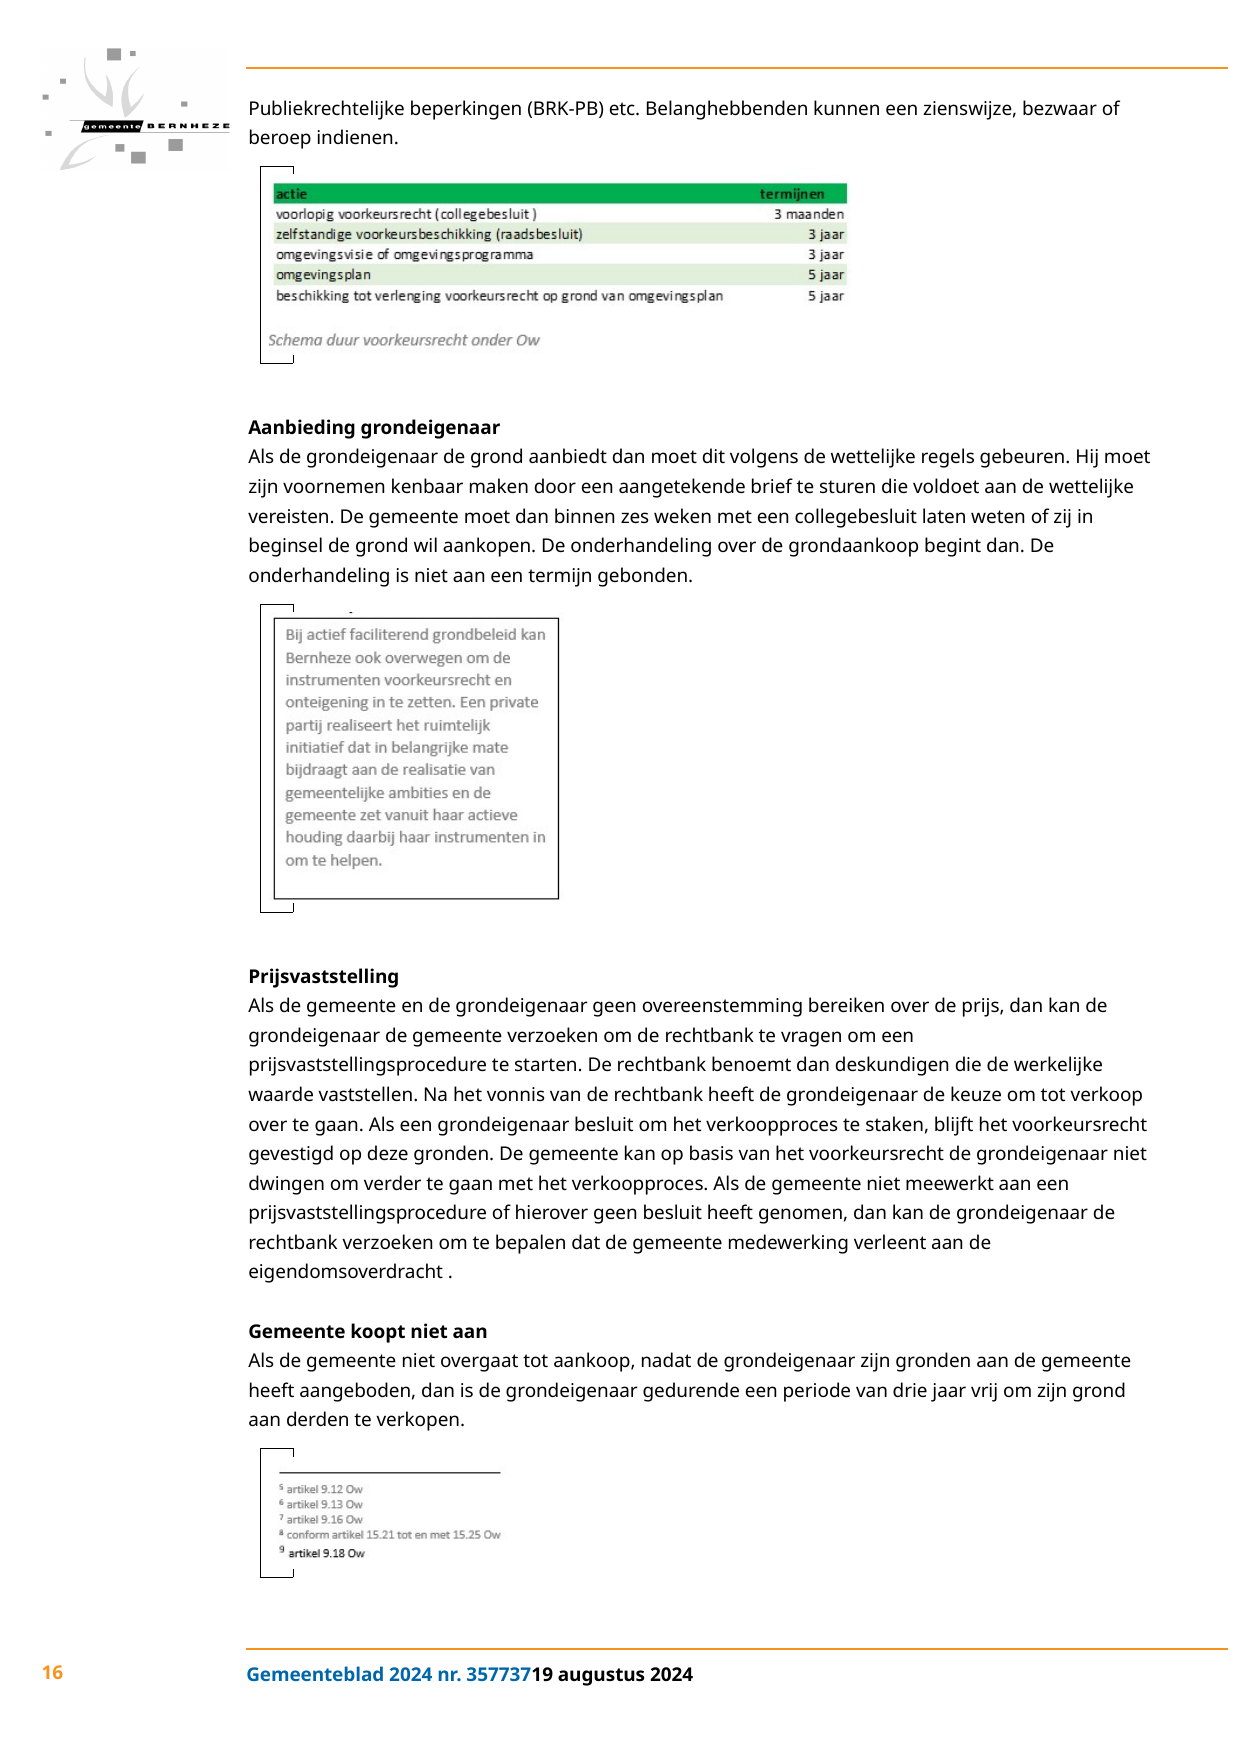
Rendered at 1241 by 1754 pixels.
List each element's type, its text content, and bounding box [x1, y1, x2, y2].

picture [41, 47, 231, 172]
picture [268, 612, 565, 903]
picture [268, 1457, 565, 1569]
picture [268, 174, 860, 355]
text Als de gemeente en de grondeigenaar geen overeenstemming bereiken over de prijs, dan kan de grondeigenaar de gemeente verzoeken om de rechtbank te vragen om een prijsvaststellingsprocedure te starten. De rechtbank benoemt dan deskundigen die de werkelijke waarde vaststellen. Na het vonnis van de rechtbank heeft de grondeigenaar de keuze om tot verkoop over te gaan. Als een grondeigenaar besluit om het verkoopproces te staken, blijft het voorkeursrecht gevestigd op deze gronden. De gemeente kan op basis van het voorkeursrecht de grondeigenaar niet dwingen om verder te gaan met het verkoopproces. Als de gemeente niet meewerkt aan een prijsvaststellingsprocedure of hierover geen besluit heeft genomen, dan kan de grondeigenaar de rechtbank verzoeken om te bepalen dat de gemeente medewerking verleent aan de eigendomsoverdracht . [248, 992, 1152, 1284]
text Aanbieding grondeigenaar [248, 414, 1152, 440]
text Prijsvaststelling [248, 963, 1152, 989]
text Als de grondeigenaar de grond aanbiedt dan moet dit volgens de wettelijke regels gebeuren. Hij moet zijn voornemen kenbaar maken door een aangetekende brief te sturen die voldoet aan de wettelijke vereisten. De gemeente moet dan binnen zes weken met een collegebesluit laten weten of zij in beginsel de grond wil aankopen. De onderhandeling over de grondaankoop begint dan. De onderhandeling is niet aan een termijn gebonden. [248, 444, 1152, 588]
text Als de gemeente niet overgaat tot aankoop, nadat de grondeigenaar zijn gronden aan de gemeente heeft aangeboden, dan is de grondeigenaar gedurende een periode van drie jaar vrij om zijn grond aan derden te verkopen. [248, 1347, 1152, 1432]
text Publiekrechtelijke beperkingen (BRK-PB) etc. Belanghebbenden kunnen een zienswijze, bezwaar of beroep indienen. [248, 95, 1152, 150]
text Gemeente koopt niet aan [248, 1318, 1152, 1344]
